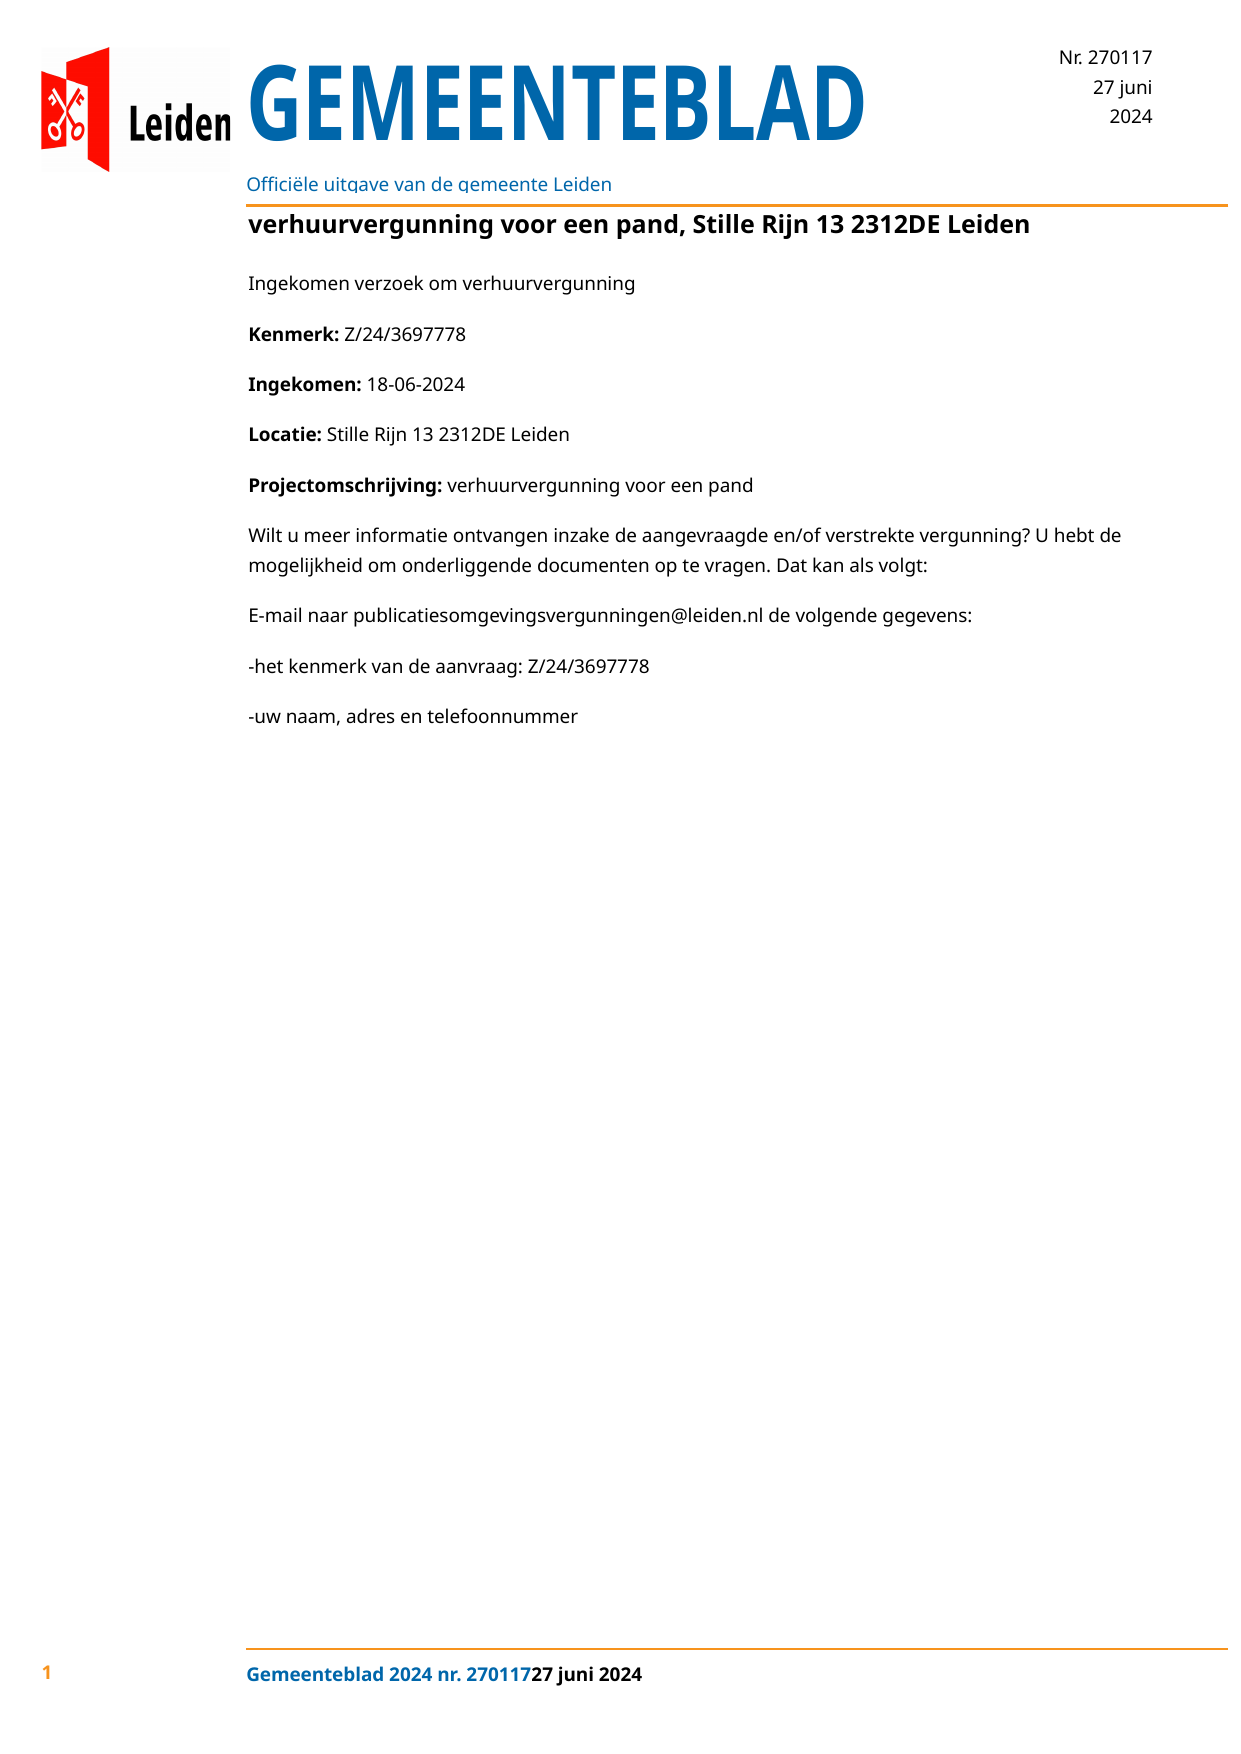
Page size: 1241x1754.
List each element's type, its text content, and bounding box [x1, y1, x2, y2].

text -het kenmerk van de aanvraag: Z/24/3697778 [248, 653, 1152, 678]
text Projectomschrijving: verhuurvergunning voor een pand [248, 472, 1152, 498]
text verhuurvergunning voor een pand, Stille Rijn 13 2312DE Leiden [248, 207, 1152, 241]
text -uw naam, adres en telefoonnummer [248, 703, 1152, 729]
text Wilt u meer informatie ontvangen inzake de aangevraagde en/of verstrekte vergunning? U hebt de mogelijkheid om onderliggende documenten op te vragen. Dat kan als volgt: [248, 522, 1152, 578]
text Ingekomen: 18-06-2024 [248, 371, 1152, 397]
picture [41, 47, 231, 172]
text Locatie: Stille Rijn 13 2312DE Leiden [248, 422, 1152, 447]
text Kenmerk: Z/24/3697778 [248, 321, 1152, 346]
text E-mail naar publicatiesomgevingsvergunningen@leiden.nl de volgende gegevens: [248, 602, 1152, 628]
text Ingekomen verzoek om verhuurvergunning [248, 270, 1152, 296]
